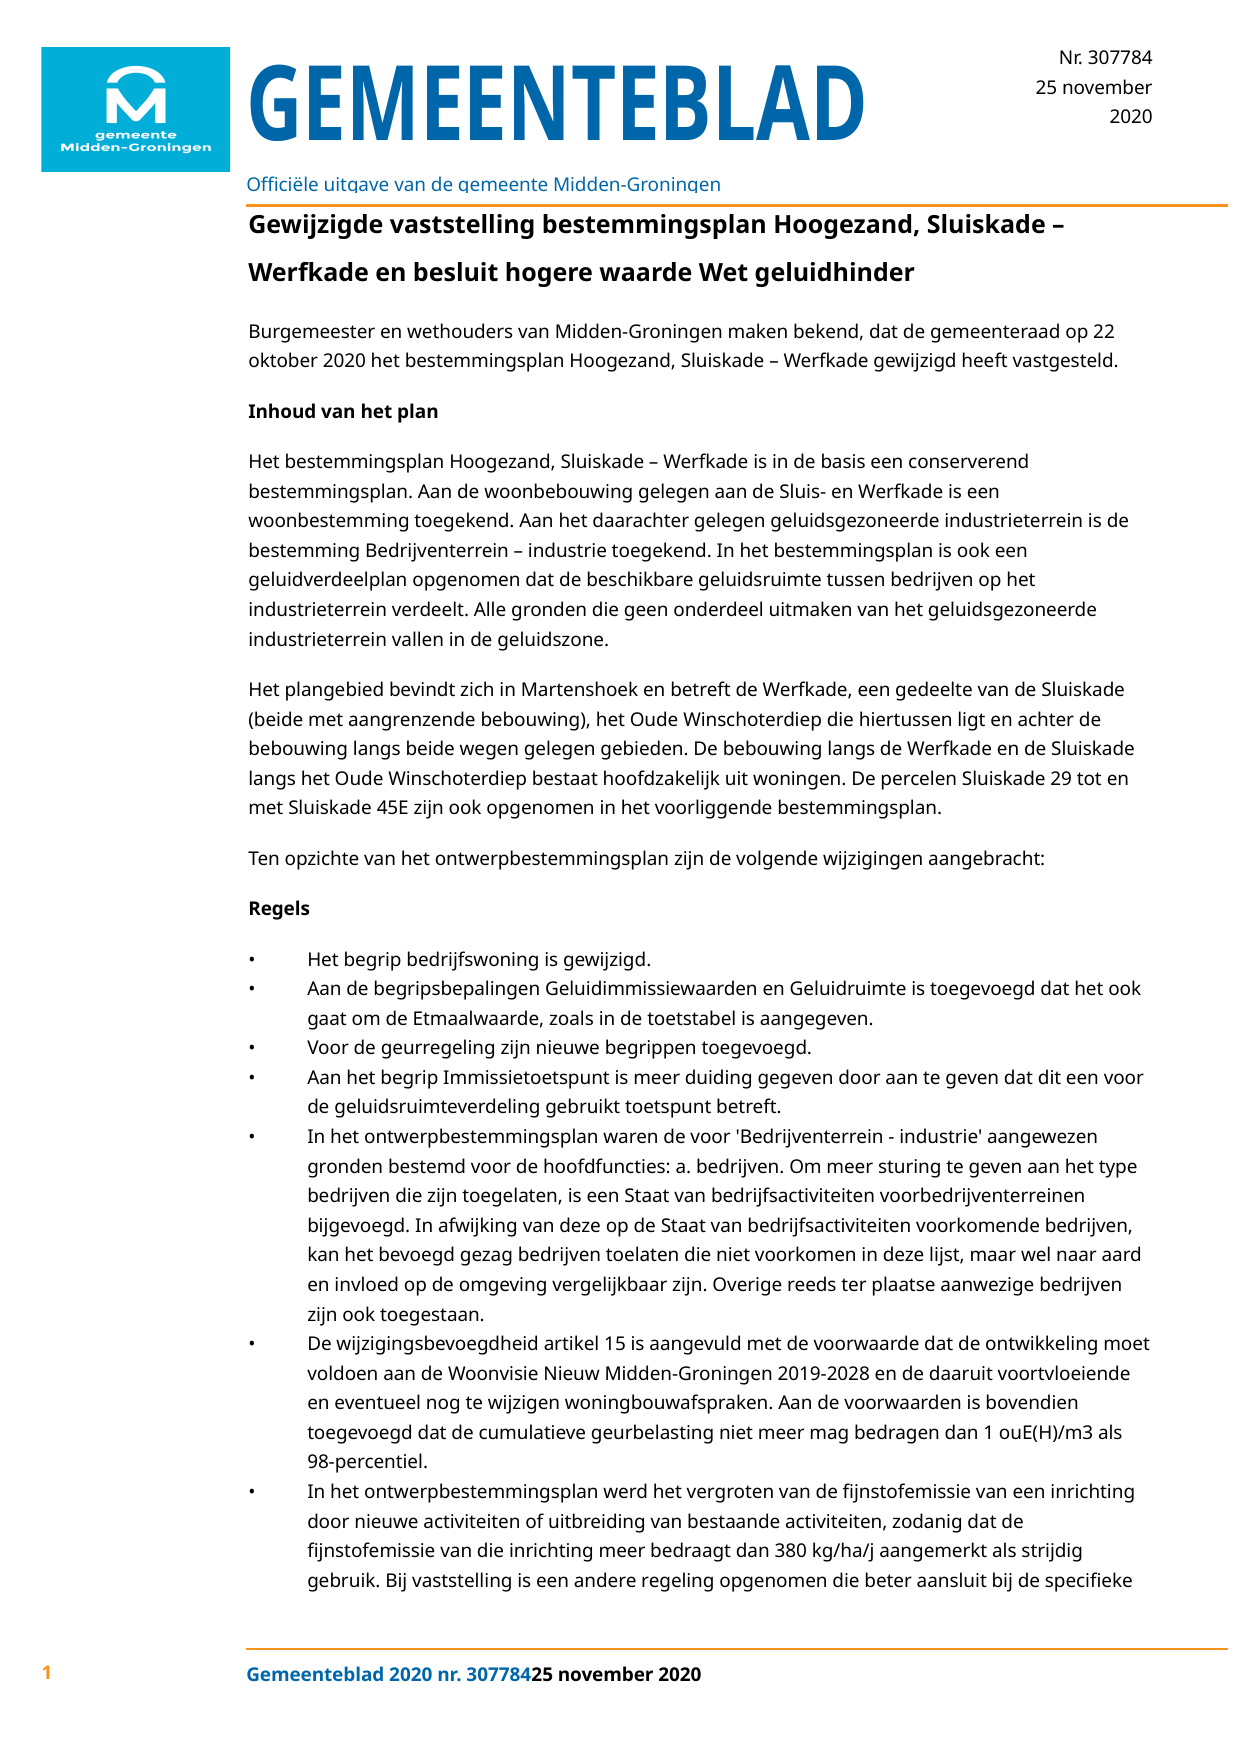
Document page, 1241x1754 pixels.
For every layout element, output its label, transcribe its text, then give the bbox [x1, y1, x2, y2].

list In het ontwerpbestemmingsplan waren de voor 'Bedrijventerrein - industrie' aangewezen gronden bestemd voor de hoofdfuncties: a. bedrijven. Om meer sturing te geven aan het type bedrijven die zijn toegelaten, is een Staat van bedrijfsactiviteiten voorbedrijventerreinen bijgevoegd. In afwijking van deze op de Staat van bedrijfsactiviteiten voorkomende bedrijven, kan het bevoegd gezag bedrijven toelaten die niet voorkomen in deze lijst, maar wel naar aard en invloed op de omgeving vergelijkbaar zijn. Overige reeds ter plaatse aanwezige bedrijven zijn ook toegestaan. [248, 1123, 1152, 1327]
list Aan de begripsbepalingen Geluidimmissiewaarden en Geluidruimte is toegevoegd dat het ook gaat om de Etmaalwaarde, zoals in de toetstabel is aangegeven. [248, 975, 1152, 1031]
text Burgemeester en wethouders van Midden-Groningen maken bekend, dat de gemeenteraad op 22 oktober 2020 het bestemmingsplan Hoogezand, Sluiskade – Werfkade gewijzigd heeft vastgesteld. [248, 318, 1152, 373]
text Inhoud van het plan [248, 398, 1152, 424]
list Het begrip bedrijfswoning is gewijzigd. [248, 946, 1152, 972]
list In het ontwerpbestemmingsplan werd het vergroten van de fijnstofemissie van een inrichting door nieuwe activiteiten of uitbreiding van bestaande activiteiten, zodanig dat de fijnstofemissie van die inrichting meer bedraagt dan 380 kg/ha/j aangemerkt als strijdig gebruik. Bij vaststelling is een andere regeling opgenomen die beter aansluit bij de specifieke [248, 1478, 1152, 1593]
picture [108, 66, 164, 82]
list Voor de geurregeling zijn nieuwe begrippen toegevoegd. [248, 1034, 1152, 1060]
text Het plangebied bevindt zich in Martenshoek en betreft de Werfkade, een gedeelte van de Sluiskade (beide met aangrenzende bebouwing), het Oude Winschoterdiep die hiertussen ligt en achter de bebouwing langs beide wegen gelegen gebieden. De bebouwing langs de Werfkade en de Sluiskade langs het Oude Winschoterdiep bestaat hoofdzakelijk uit woningen. De percelen Sluiskade 29 tot en met Sluiskade 45E zijn ook opgenomen in het voorliggende bestemmingsplan. [248, 676, 1152, 820]
list Aan het begrip Immissietoetspunt is meer duiding gegeven door aan te geven dat dit een voor de geluidsruimteverdeling gebruikt toetspunt betreft. [248, 1064, 1152, 1119]
text Het bestemmingsplan Hoogezand, Sluiskade – Werfkade is in de basis een conserverend bestemmingsplan. Aan de woonbebouwing gelegen aan de Sluis- en Werfkade is een woonbestemming toegekend. Aan het daarachter gelegen geluidsgezoneerde industrieterrein is de bestemming Bedrijventerrein – industrie toegekend. In het bestemmingsplan is ook een geluidverdeelplan opgenomen dat de beschikbare geluidsruimte tussen bedrijven op het industrieterrein verdeelt. Alle gronden die geen onderdeel uitmaken van het geluidsgezoneerde industrieterrein vallen in de geluidszone. [248, 448, 1152, 652]
list De wijzigingsbevoegdheid artikel 15 is aangevuld met de voorwaarde dat de ontwikkeling moet voldoen aan de Woonvisie Nieuw Midden-Groningen 2019-2028 en de daaruit voortvloeiende en eventueel nog te wijzigen woningbouwafspraken. Aan de voorwaarden is bovendien toegevoegd dat de cumulatieve geurbelasting niet meer mag bedragen dan 1 ouE(H)/m3 als 98-percentiel. [248, 1330, 1152, 1474]
text Regels [248, 895, 1152, 921]
picture [184, 146, 190, 153]
picture [107, 89, 165, 122]
text Gewijzigde vaststelling bestemmingsplan Hoogezand, Sluiskade – Werfkade en besluit hogere waarde Wet geluidhinder [248, 207, 1152, 288]
text Ten opzichte van het ontwerpbestemmingsplan zijn de volgende wijzigingen aangebracht: [248, 845, 1152, 871]
